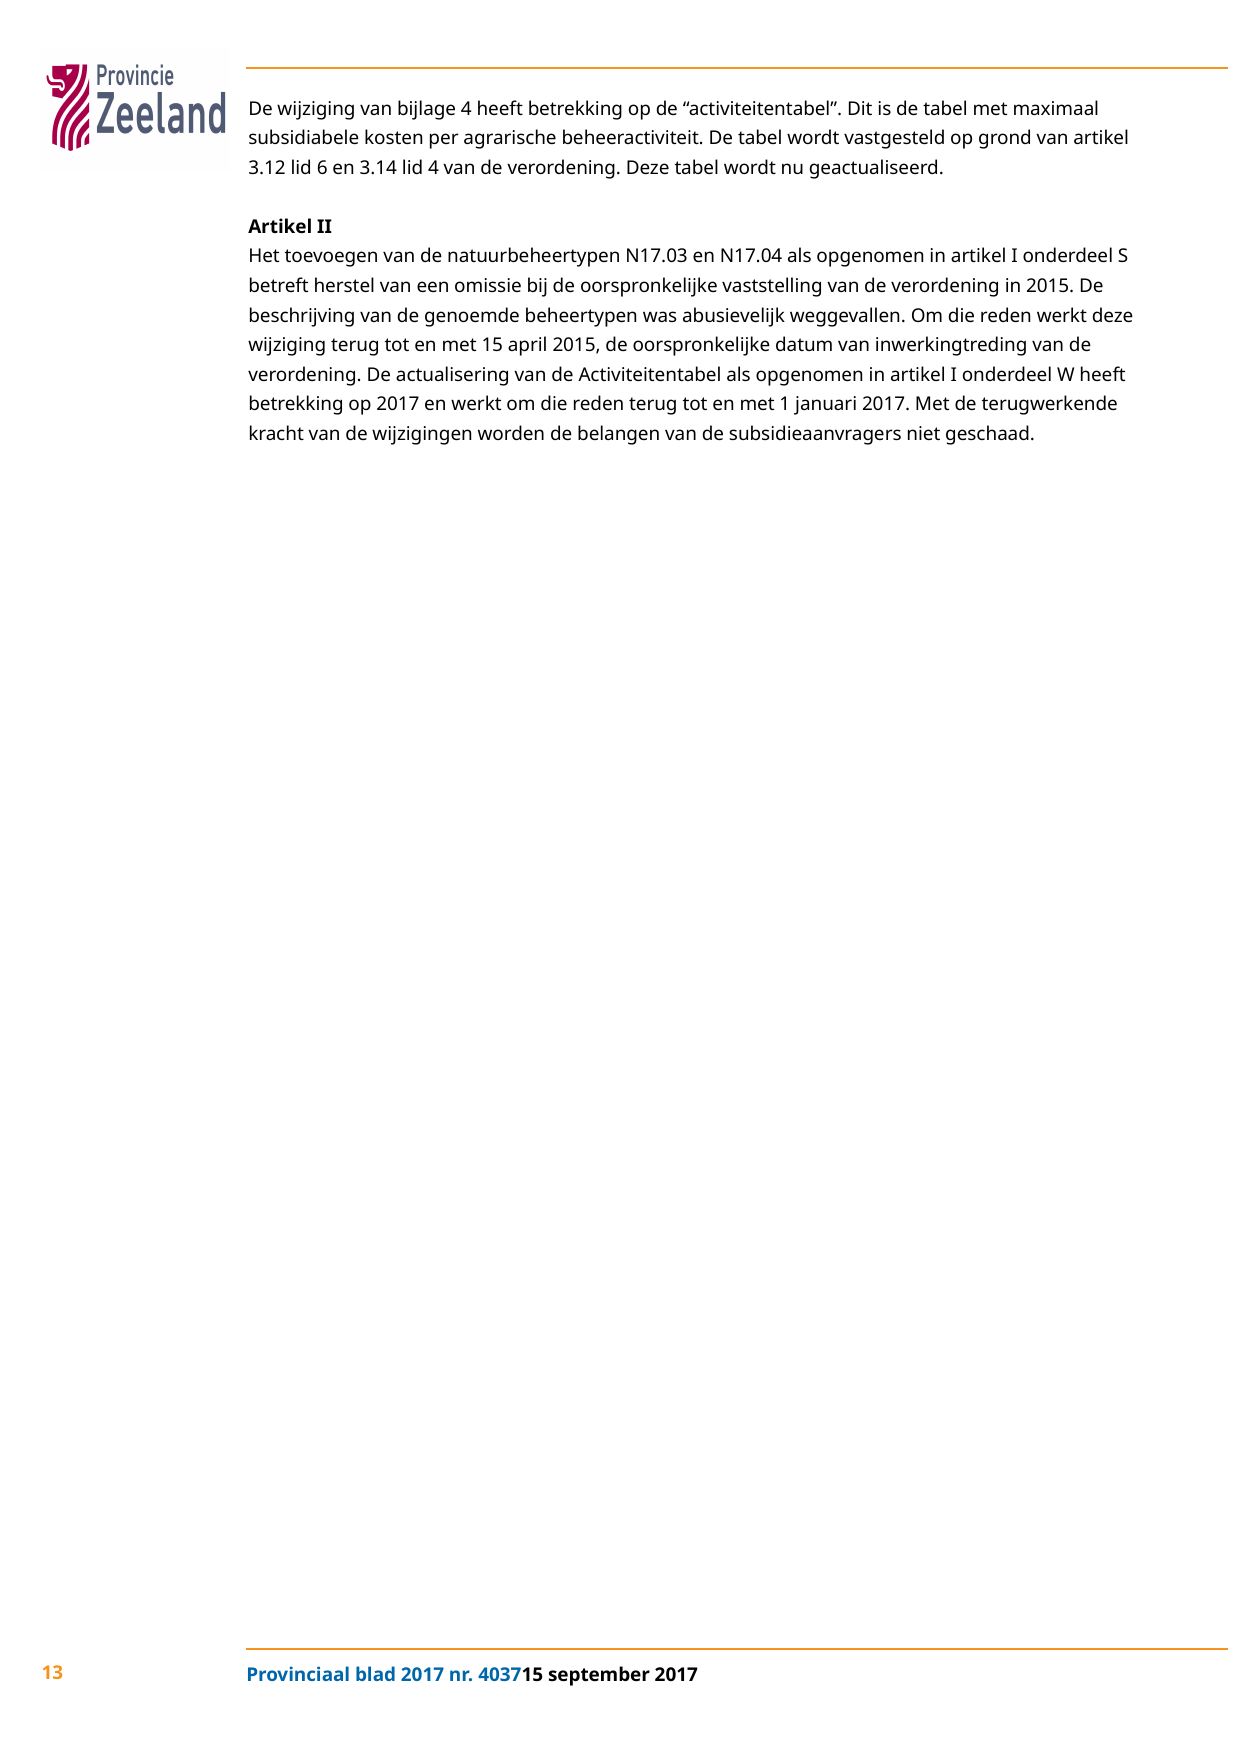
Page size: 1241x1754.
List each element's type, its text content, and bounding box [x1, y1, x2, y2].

text Artikel II [248, 213, 1152, 239]
text De wijziging van bijlage 4 heeft betrekking op de “activiteitentabel”. Dit is de tabel met maximaal subsidiabele kosten per agrarische beheeractiviteit. De tabel wordt vastgesteld op grond van artikel 3.12 lid 6 en 3.14 lid 4 van de verordening. Deze tabel wordt nu geactualiseerd. [248, 95, 1152, 180]
picture [41, 47, 231, 172]
text Het toevoegen van de natuurbeheertypen N17.03 en N17.04 als opgenomen in artikel I onderdeel S betreft herstel van een omissie bij de oorspronkelijke vaststelling van de verordening in 2015. De beschrijving van de genoemde beheertypen was abusievelijk weggevallen. Om die reden werkt deze wijziging terug tot en met 15 april 2015, de oorspronkelijke datum van inwerkingtreding van de verordening. De actualisering van de Activiteitentabel als opgenomen in artikel I onderdeel W heeft betrekking op 2017 en werkt om die reden terug tot en met 1 januari 2017. Met de terugwerkende kracht van de wijzigingen worden de belangen van de subsidieaanvragers niet geschaad. [248, 243, 1152, 446]
